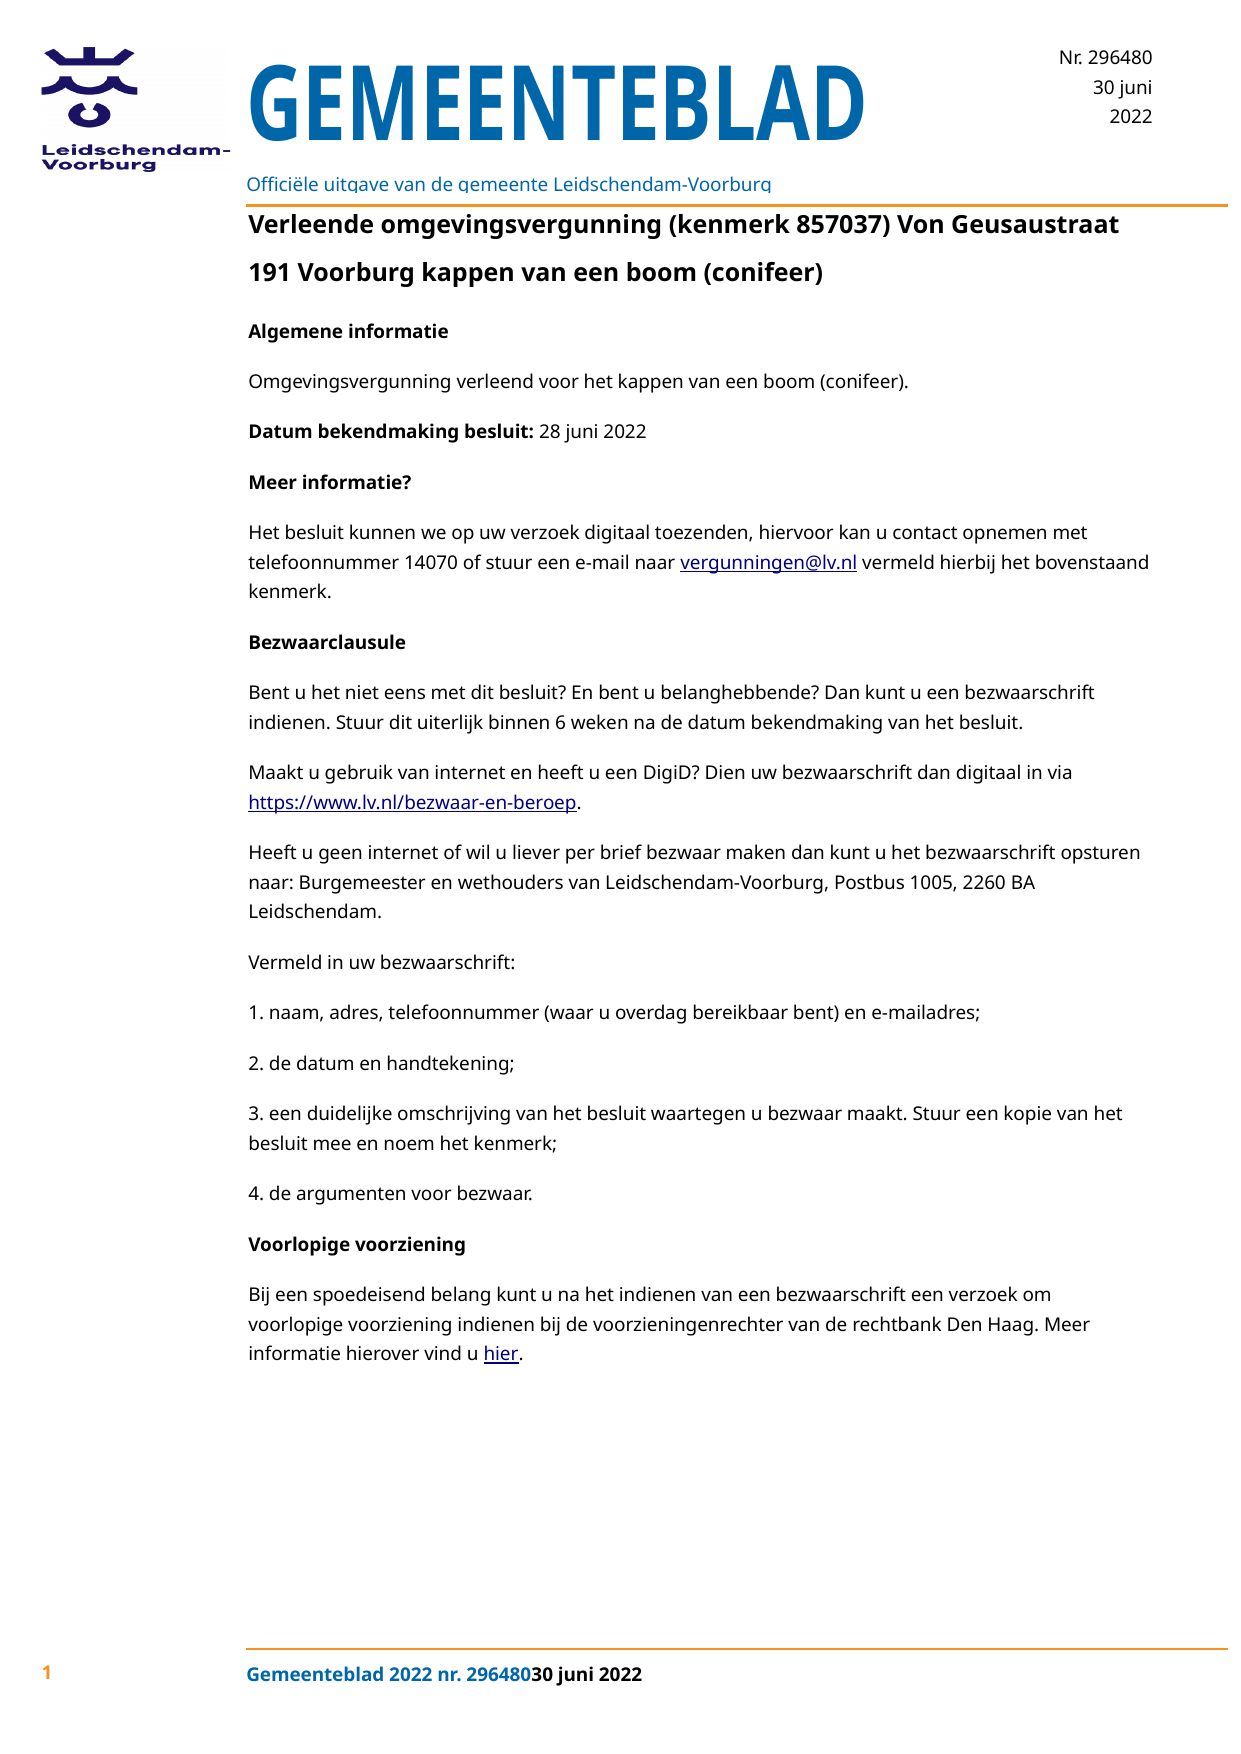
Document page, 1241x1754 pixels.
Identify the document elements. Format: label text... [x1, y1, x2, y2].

text Bezwaarclausule [248, 629, 1152, 655]
picture [41, 47, 231, 172]
text 3. een duidelijke omschrijving van het besluit waartegen u bezwaar maakt. Stuur een kopie van het besluit mee en noem het kenmerk; [248, 1100, 1152, 1156]
text 4. de argumenten voor bezwaar. [248, 1180, 1152, 1206]
text 2. de datum en handtekening; [248, 1050, 1152, 1076]
text Maakt u gebruik van internet en heeft u een DigiD? Dien uw bezwaarschrift dan digitaal in via https://www.lv.nl/bezwaar-en-beroep. [248, 759, 1152, 815]
text Datum bekendmaking besluit: 28 juni 2022 [248, 419, 1152, 444]
text Voorlopige voorziening [248, 1231, 1152, 1257]
text Het besluit kunnen we op uw verzoek digitaal toezenden, hiervoor kan u contact opnemen met telefoonnummer 14070 of stuur een e-mail naar vergunningen@lv.nl vermeld hierbij het bovenstaand kenmerk. [248, 519, 1152, 604]
text Algemene informatie [248, 318, 1152, 344]
text Bent u het niet eens met dit besluit? En bent u belanghebbende? Dan kunt u een bezwaarschrift indienen. Stuur dit uiterlijk binnen 6 weken na de datum bekendmaking van het besluit. [248, 679, 1152, 735]
text Meer informatie? [248, 469, 1152, 495]
text Heeft u geen internet of wil u liever per brief bezwaar maken dan kunt u het bezwaarschrift opsturen naar: Burgemeester en wethouders van Leidschendam-Voorburg, Postbus 1005, 2260 BA Leidschendam. [248, 839, 1152, 924]
text Vermeld in uw bezwaarschrift: [248, 949, 1152, 975]
text Omgevingsvergunning verleend voor het kappen van een boom (conifeer). [248, 368, 1152, 394]
text Verleende omgevingsvergunning (kenmerk 857037) Von Geusaustraat 191 Voorburg kappen van een boom (conifeer) [248, 207, 1152, 288]
text Bij een spoedeisend belang kunt u na het indienen van een bezwaarschrift een verzoek om voorlopige voorziening indienen bij de voorzieningenrechter van de rechtbank Den Haag. Meer informatie hierover vind u hier. [248, 1281, 1152, 1366]
text 1. naam, adres, telefoonnummer (waar u overdag bereikbaar bent) en e-mailadres; [248, 999, 1152, 1025]
